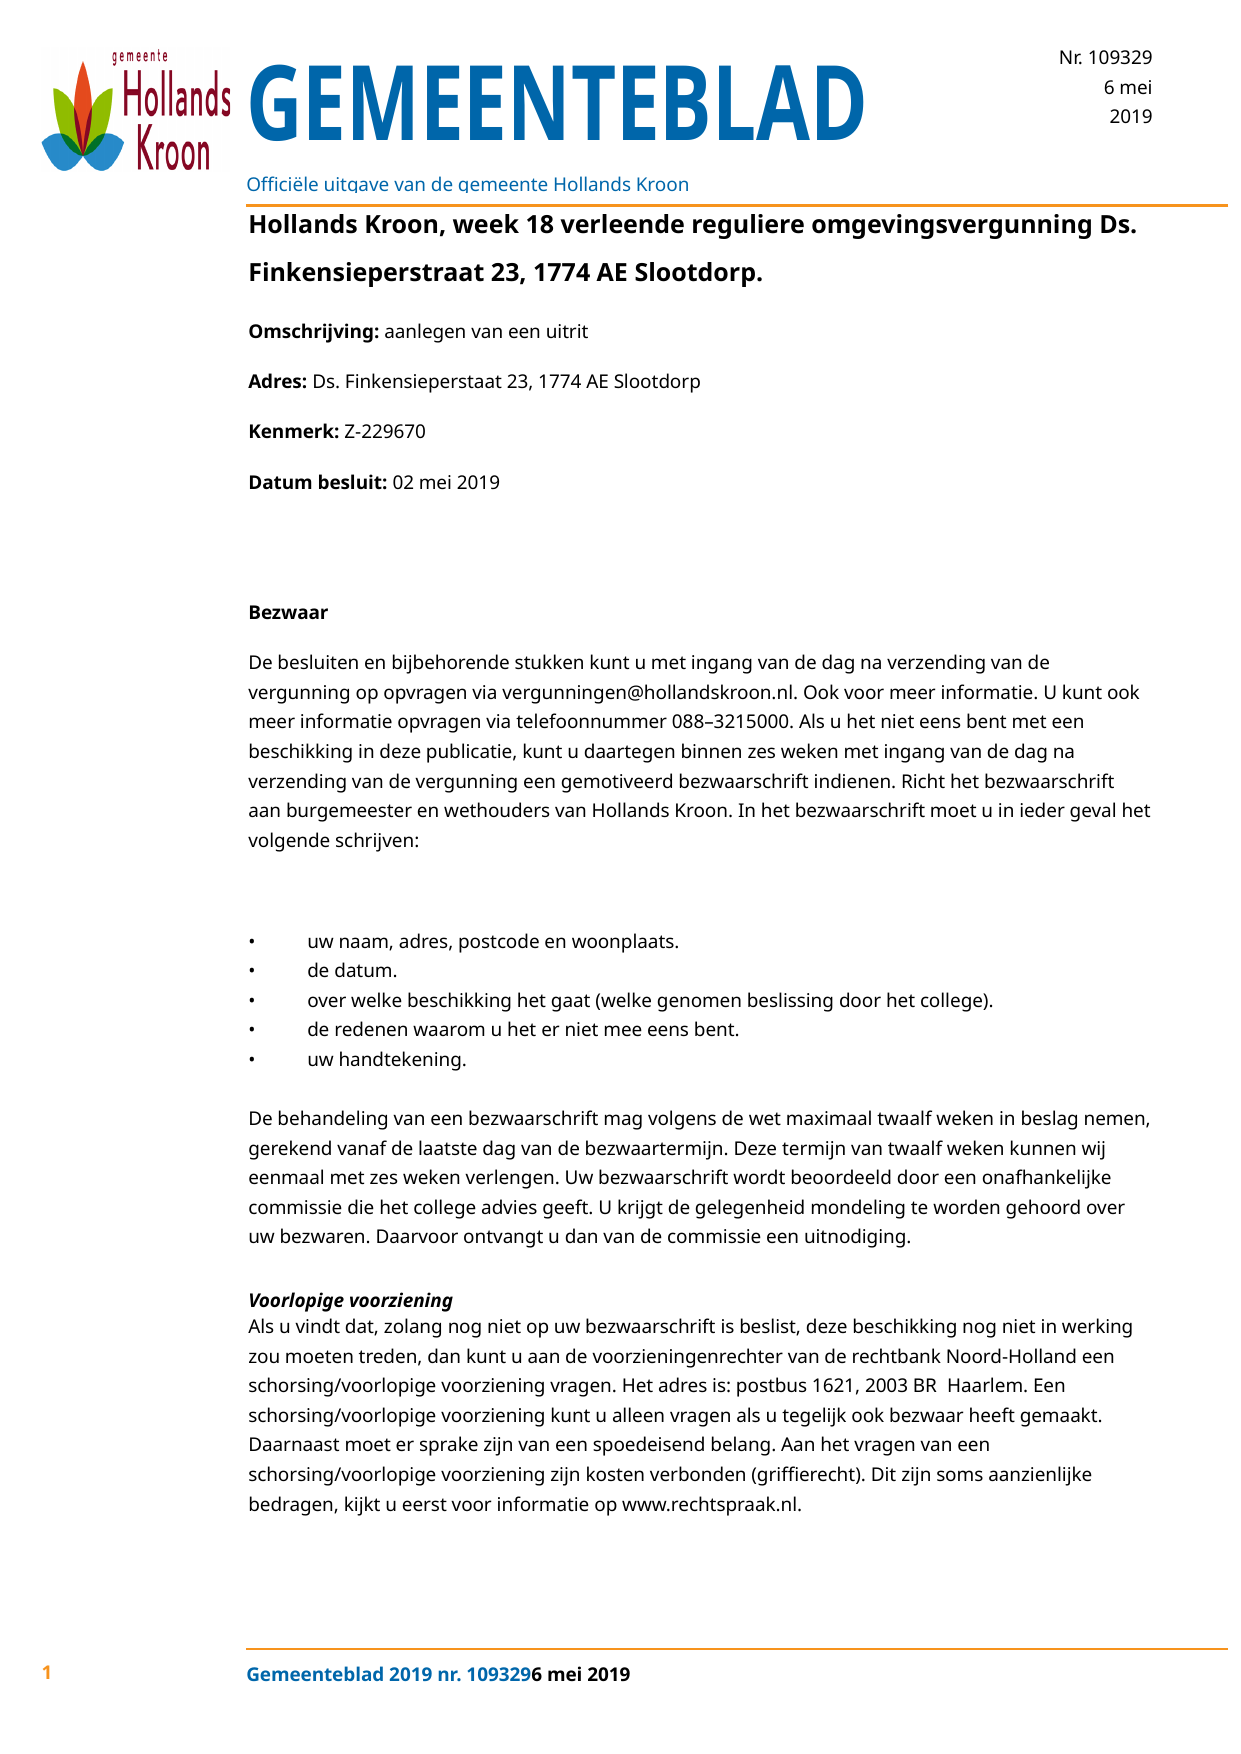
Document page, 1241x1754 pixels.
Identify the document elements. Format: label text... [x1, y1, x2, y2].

text Voorlopige voorziening [248, 1288, 1152, 1313]
list uw naam, adres, postcode en woonplaats. [248, 928, 1152, 953]
text Als u vindt dat, zolang nog niet op uw bezwaarschrift is beslist, deze beschikking nog niet in werking zou moeten treden, dan kunt u aan de voorzieningenrechter van de rechtbank Noord-Holland een schorsing/voorlopige voorziening vragen. Het adres is: postbus 1621, 2003 BR Haarlem. Een schorsing/voorlopige voorziening kunt u alleen vragen als u tegelijk ook bezwaar heeft gemaakt. Daarnaast moet er sprake zijn van een spoedeisend belang. Aan het vragen van een schorsing/voorlopige voorziening zijn kosten verbonden (griffierecht). Dit zijn soms aanzienlijke bedragen, kijkt u eerst voor informatie op www.rechtspraak.nl. [248, 1313, 1152, 1517]
table_header [700, 469, 1152, 495]
text Hollands Kroon, week 18 verleende reguliere omgevingsvergunning Ds. Finkensieperstraat 23, 1774 AE Slootdorp. [248, 207, 1152, 288]
text Omschrijving: aanlegen van een uitrit [248, 318, 1152, 344]
text Kenmerk: Z-229670 [248, 419, 1152, 444]
text De behandeling van een bezwaarschrift mag volgens de wet maximaal twaalf weken in beslag nemen, gerekend vanaf de laatste dag van de bezwaartermijn. Deze termijn van twaalf weken kunnen wij eenmaal met zes weken verlengen. Uw bezwaarschrift wordt beoordeeld door een onafhankelijke commissie die het college advies geeft. U krijgt de gelegenheid mondeling te worden gehoord over uw bezwaren. Daarvoor ontvangt u dan van de commissie een uitnodiging. [248, 1105, 1152, 1249]
table_header Datum besluit: 02 mei 2019 [248, 469, 700, 495]
text Adres: Ds. Finkensieperstaat 23, 1774 AE Slootdorp [248, 368, 1152, 394]
list uw handtekening. [248, 1046, 1152, 1072]
list de datum. [248, 957, 1152, 983]
list over welke beschikking het gaat (welke genomen beslissing door het college). [248, 987, 1152, 1013]
text Bezwaar [248, 599, 1152, 625]
list de redenen waarom u het er niet mee eens bent. [248, 1017, 1152, 1042]
picture [41, 47, 231, 172]
text De besluiten en bijbehorende stukken kunt u met ingang van de dag na verzending van de vergunning op opvragen via vergunningen@hollandskroon.nl. Ook voor meer informatie. U kunt ook meer informatie opvragen via telefoonnummer 088–3215000. Als u het niet eens bent met een beschikking in deze publicatie, kunt u daartegen binnen zes weken met ingang van de dag na verzending van de vergunning een gemotiveerd bezwaarschrift indienen. Richt het bezwaarschrift aan burgemeester en wethouders van Hollands Kroon. In het bezwaarschrift moet u in ieder geval het volgende schrijven: [248, 649, 1152, 853]
